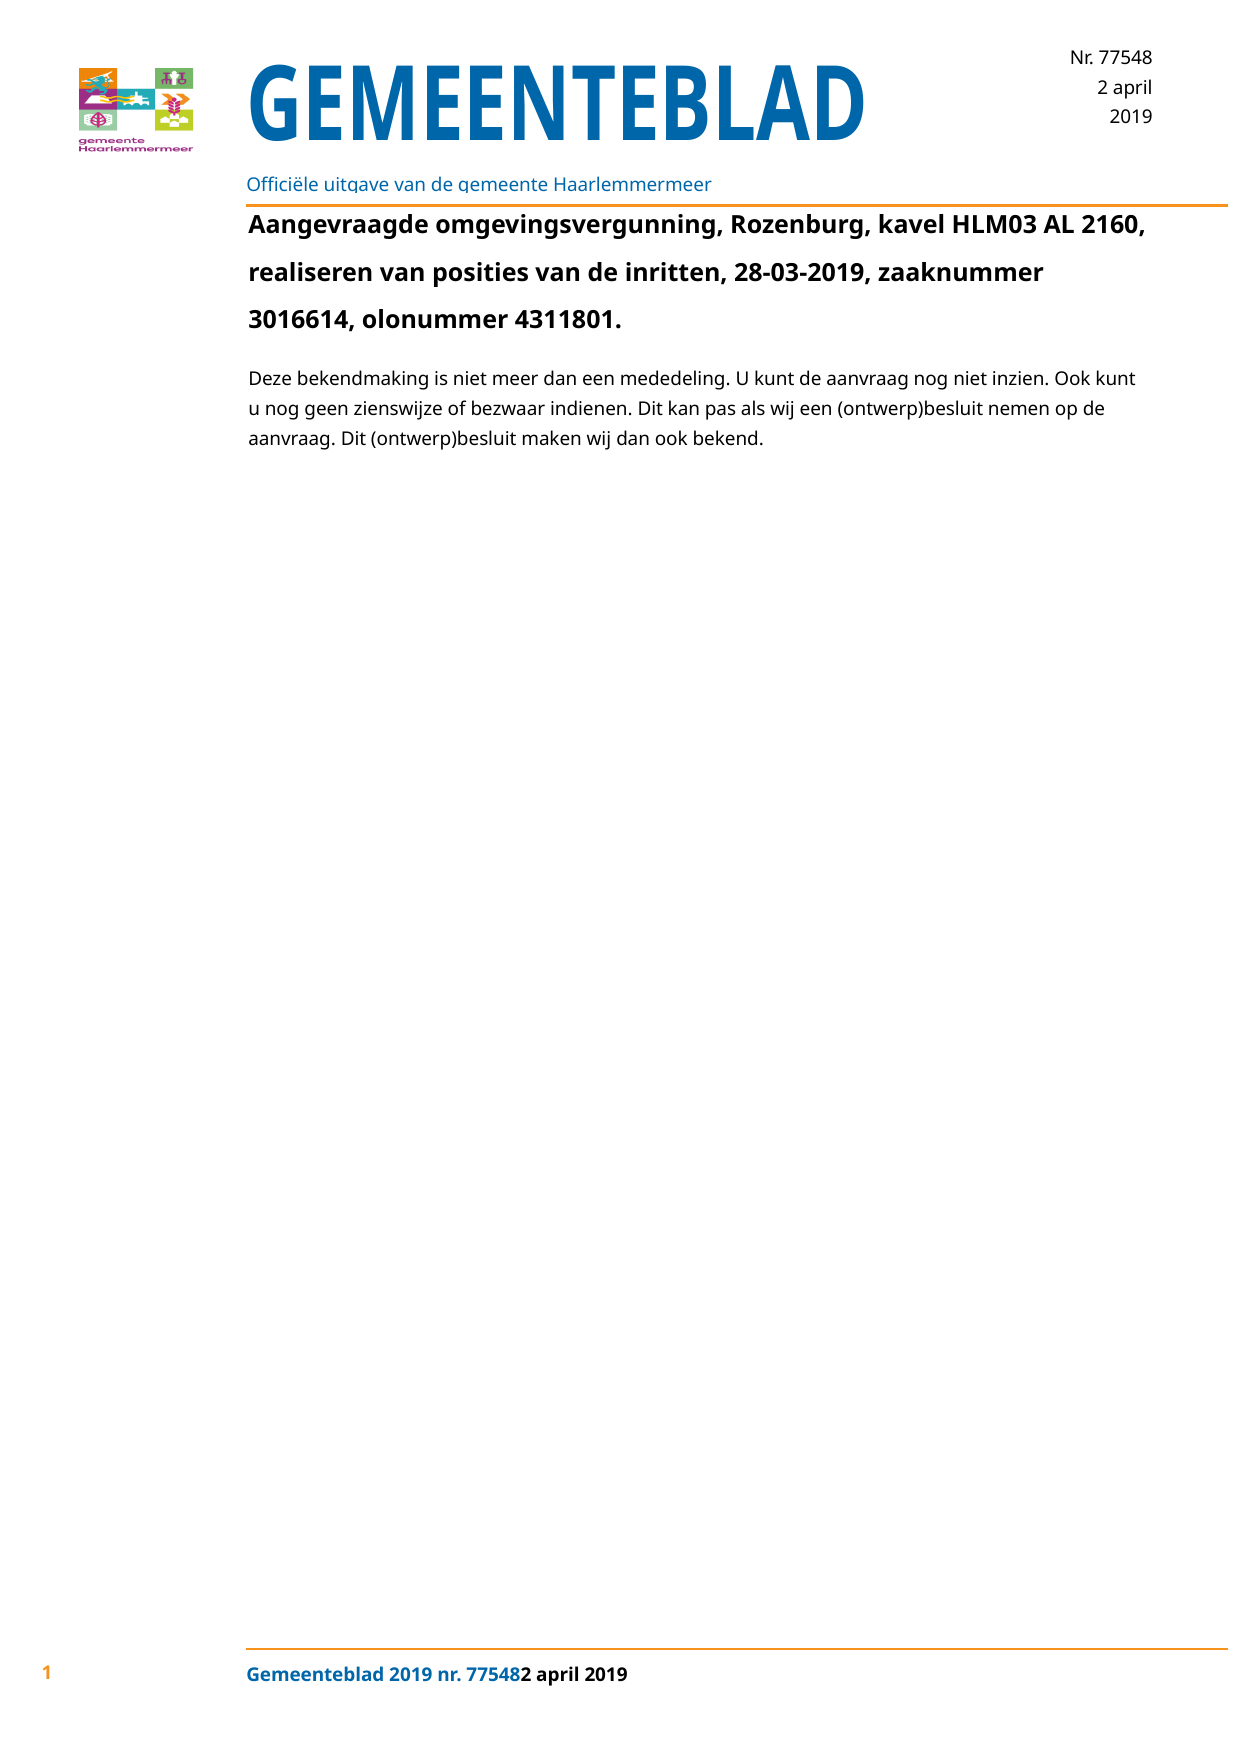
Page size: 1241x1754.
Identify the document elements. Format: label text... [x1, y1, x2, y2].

text Deze bekendmaking is niet meer dan een mededeling. U kunt de aanvraag nog niet inzien. Ook kunt u nog geen zienswijze of bezwaar indienen. Dit kan pas als wij een (ontwerp)besluit nemen op de aanvraag. Dit (ontwerp)besluit maken wij dan ook bekend. [248, 366, 1152, 450]
text Aangevraagde omgevingsvergunning, Rozenburg, kavel HLM03 AL 2160, realiseren van posities van de inritten, 28-03-2019, zaaknummer 3016614, olonummer 4311801. [248, 207, 1152, 336]
picture [41, 47, 231, 172]
